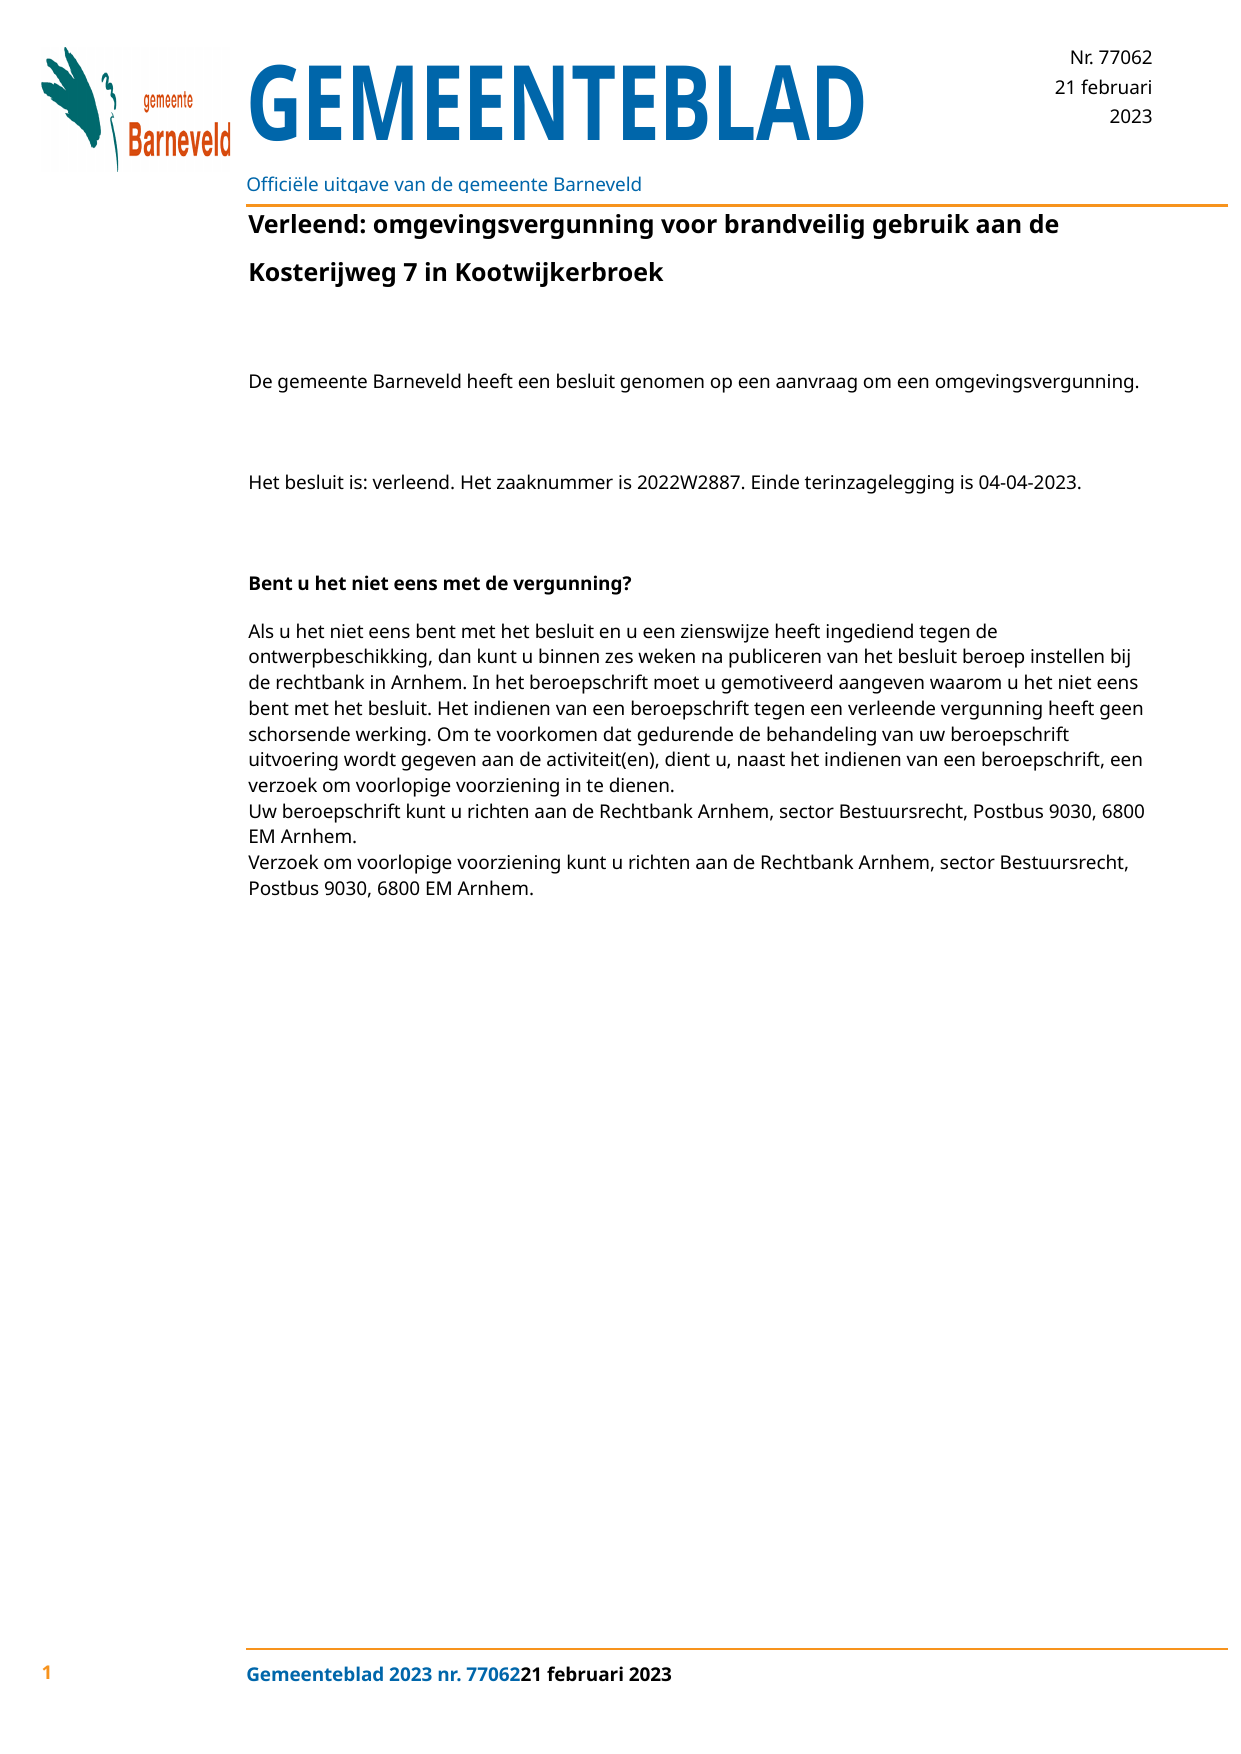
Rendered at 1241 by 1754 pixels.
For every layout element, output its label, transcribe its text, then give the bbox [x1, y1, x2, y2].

text Verleend: omgevingsvergunning voor brandveilig gebruik aan de Kosterijweg 7 in Kootwijkerbroek [248, 207, 1152, 288]
text Verzoek om voorlopige voorziening kunt u richten aan de Rechtbank Arnhem, sector Bestuursrecht, Postbus 9030, 6800 EM Arnhem. [248, 849, 1152, 901]
text De gemeente Barneveld heeft een besluit genomen op een aanvraag om een omgevingsvergunning. [248, 368, 1152, 394]
text Bent u het niet eens met de vergunning? [248, 570, 1152, 596]
text Uw beroepschrift kunt u richten aan de Rechtbank Arnhem, sector Bestuursrecht, Postbus 9030, 6800 EM Arnhem. [248, 798, 1152, 849]
text Als u het niet eens bent met het besluit en u een zienswijze heeft ingediend tegen de ontwerpbeschikking, dan kunt u binnen zes weken na publiceren van het besluit beroep instellen bij de rechtbank in Arnhem. In het beroepschrift moet u gemotiveerd aangeven waarom u het niet eens bent met het besluit. Het indienen van een beroepschrift tegen een verleende vergunning heeft geen schorsende werking. Om te voorkomen dat gedurende de behandeling van uw beroepschrift uitvoering wordt gegeven aan de activiteit(en), dient u, naast het indienen van een beroepschrift, een verzoek om voorlopige voorziening in te dienen. [248, 618, 1152, 798]
text Het besluit is: verleend. Het zaaknummer is 2022W2887. Einde terinzagelegging is 04-04-2023. [248, 469, 1152, 495]
picture [41, 47, 231, 172]
